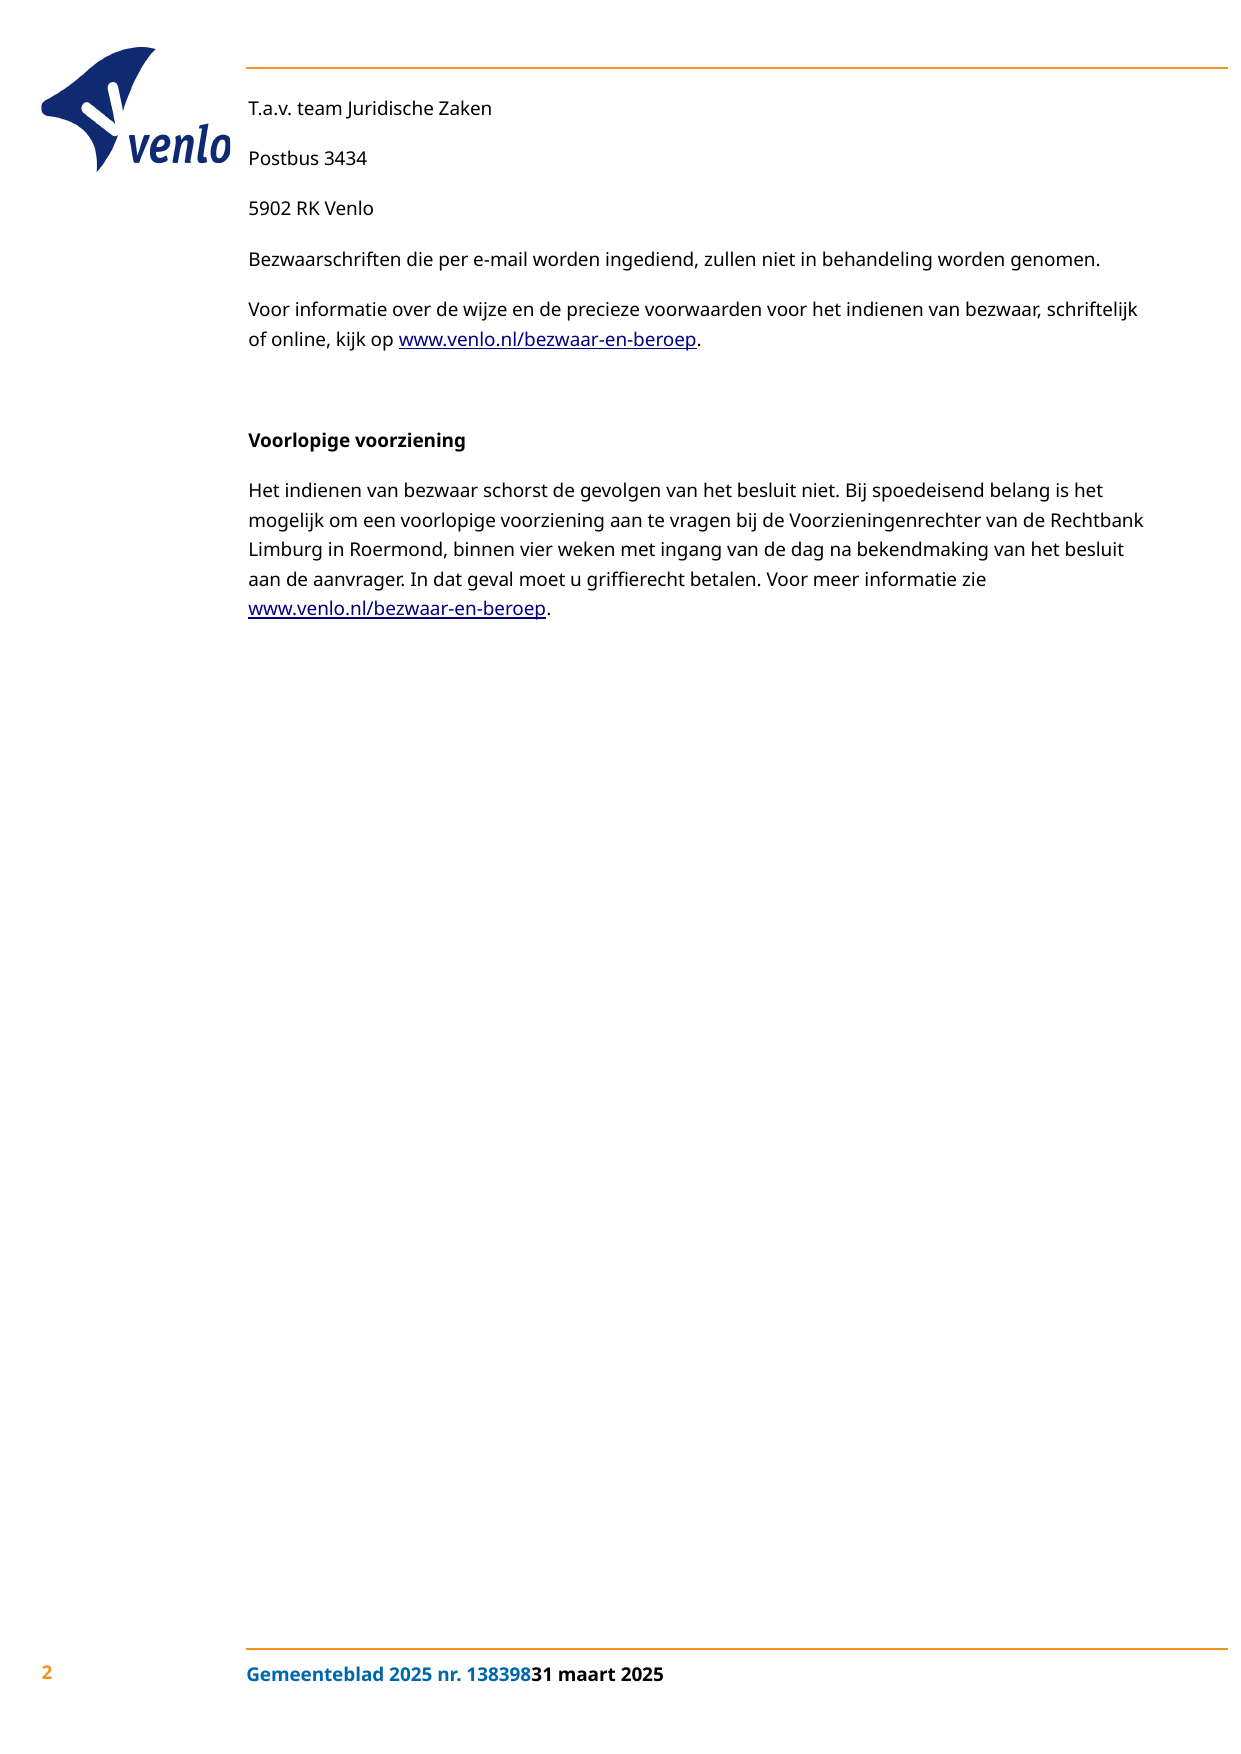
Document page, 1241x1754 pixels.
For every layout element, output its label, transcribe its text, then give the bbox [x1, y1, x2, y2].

text 5902 RK Venlo [248, 196, 1152, 221]
picture [41, 47, 231, 172]
text Voorlopige voorziening [248, 427, 1152, 453]
text Het indienen van bezwaar schorst de gevolgen van het besluit niet. Bij spoedeisend belang is het mogelijk om een voorlopige voorziening aan te vragen bij de Voorzieningenrechter van de Rechtbank Limburg in Roermond, binnen vier weken met ingang van de dag na bekendmaking van het besluit aan de aanvrager. In dat geval moet u griffierecht betalen. Voor meer informatie zie www.venlo.nl/bezwaar-en-beroep. [248, 477, 1152, 621]
text T.a.v. team Juridische Zaken [248, 95, 1152, 121]
text Postbus 3434 [248, 145, 1152, 171]
text Bezwaarschriften die per e-mail worden ingediend, zullen niet in behandeling worden genomen. [248, 246, 1152, 272]
text Voor informatie over de wijze en de precieze voorwaarden voor het indienen van bezwaar, schriftelijk of online, kijk op www.venlo.nl/bezwaar-en-beroep. [248, 296, 1152, 352]
